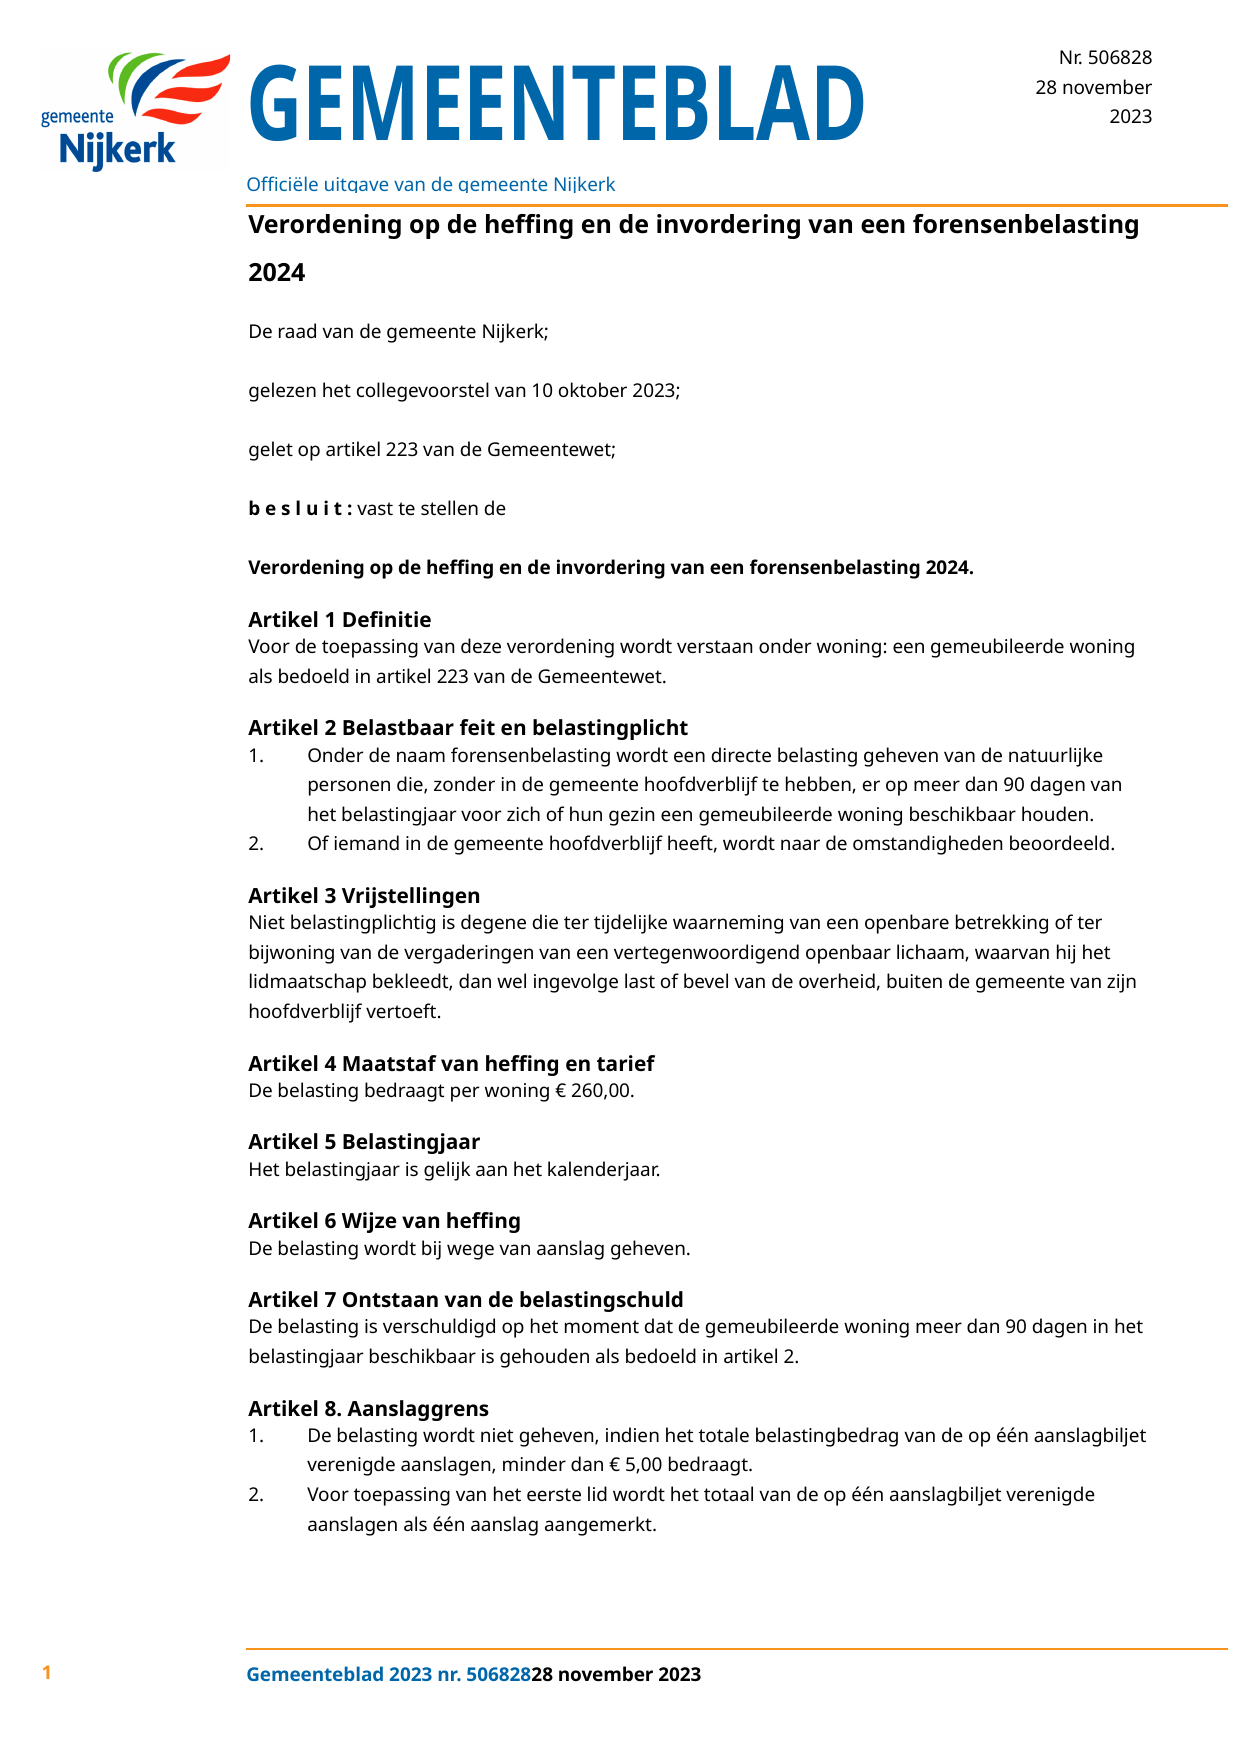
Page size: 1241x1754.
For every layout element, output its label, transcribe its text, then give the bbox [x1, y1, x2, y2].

text De belasting is verschuldigd op het moment dat de gemeubileerde woning meer dan 90 dagen in het belastingjaar beschikbaar is gehouden als bedoeld in artikel 2. [248, 1314, 1152, 1369]
text Artikel 5 Belastingjaar [248, 1127, 1152, 1156]
list Of iemand in de gemeente hoofdverblijf heeft, wordt naar de omstandigheden beoordeeld. [248, 831, 1152, 856]
text De belasting bedraagt per woning € 260,00. [248, 1077, 1152, 1103]
text Niet belastingplichtig is degene die ter tijdelijke waarneming van een openbare betrekking of ter bijwoning van de vergaderingen van een vertegenwoordigend openbaar lichaam, waarvan hij het lidmaatschap bekleedt, dan wel ingevolge last of bevel van de overheid, buiten de gemeente van zijn hoofdverblijf vertoeft. [248, 909, 1152, 1024]
text Artikel 4 Maatstaf van heffing en tarief [248, 1049, 1152, 1077]
text Artikel 7 Ontstaan van de belastingschuld [248, 1285, 1152, 1314]
text Artikel 6 Wijze van heffing [248, 1206, 1152, 1235]
text Verordening op de heffing en de invordering van een forensenbelasting 2024. [248, 554, 1152, 580]
text Verordening op de heffing en de invordering van een forensenbelasting 2024 [248, 207, 1152, 288]
text b e s l u i t : vast te stellen de [248, 495, 1152, 521]
text gelet op artikel 223 van de Gemeentewet; [248, 436, 1152, 462]
text gelezen het collegevoorstel van 10 oktober 2023; [248, 377, 1152, 403]
text Voor de toepassing van deze verordening wordt verstaan onder woning: een gemeubileerde woning als bedoeld in artikel 223 van de Gemeentewet. [248, 633, 1152, 689]
text De raad van de gemeente Nijkerk; [248, 318, 1152, 344]
list Onder de naam forensenbelasting wordt een directe belasting geheven van de natuurlijke personen die, zonder in de gemeente hoofdverblijf te hebben, er op meer dan 90 dagen van het belastingjaar voor zich of hun gezin een gemeubileerde woning beschikbaar houden. [248, 742, 1152, 827]
text Artikel 2 Belastbaar feit en belastingplicht [248, 713, 1152, 742]
list De belasting wordt niet geheven, indien het totale belastingbedrag van de op één aanslagbiljet verenigde aanslagen, minder dan € 5,00 bedraagt. [248, 1422, 1152, 1477]
text Artikel 1 Definitie [248, 605, 1152, 633]
picture [41, 47, 231, 172]
text Het belastingjaar is gelijk aan het kalenderjaar. [248, 1156, 1152, 1182]
list Voor toepassing van het eerste lid wordt het totaal van de op één aanslagbiljet verenigde aanslagen als één aanslag aangemerkt. [248, 1481, 1152, 1537]
text Artikel 8. Aanslaggrens [248, 1394, 1152, 1422]
text Artikel 3 Vrijstellingen [248, 881, 1152, 909]
text De belasting wordt bij wege van aanslag geheven. [248, 1235, 1152, 1261]
